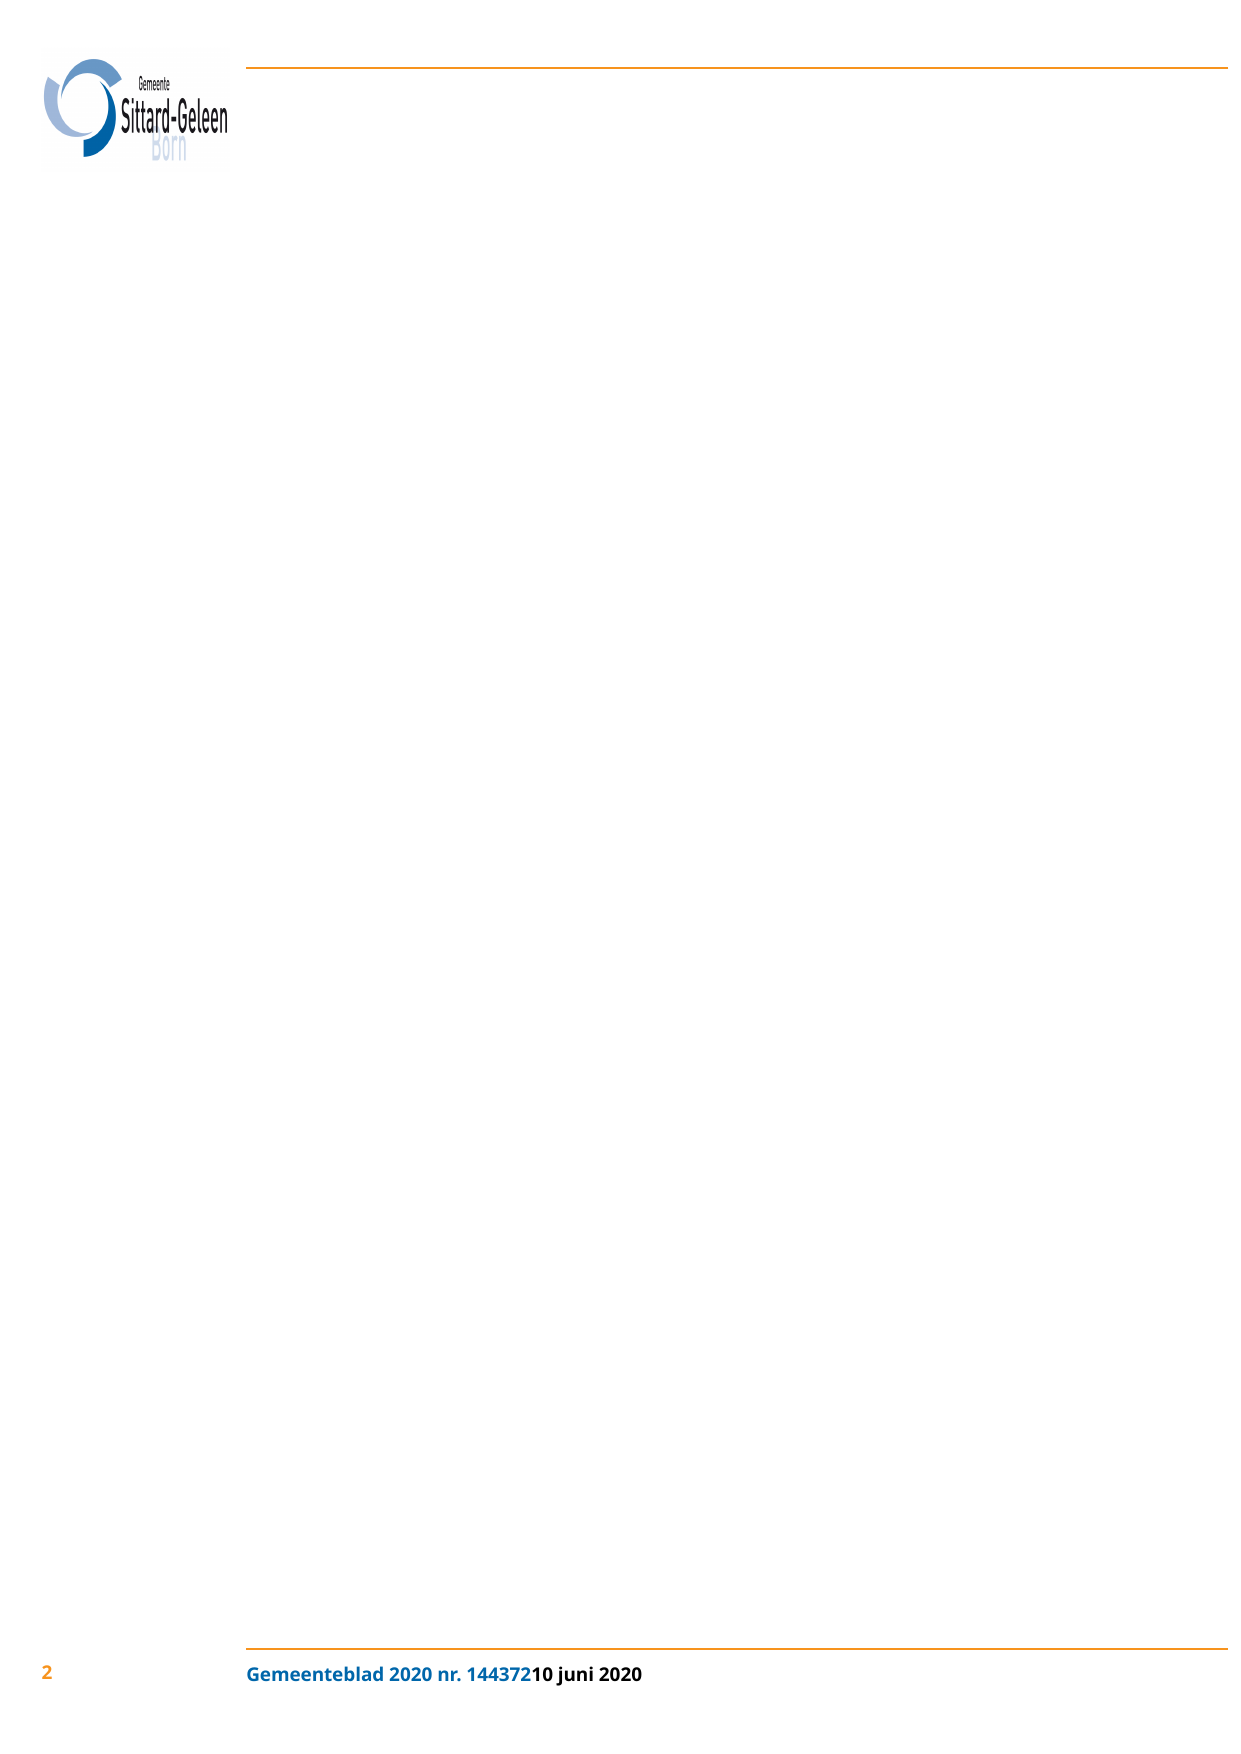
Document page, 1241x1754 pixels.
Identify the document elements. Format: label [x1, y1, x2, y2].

picture [41, 47, 231, 172]
